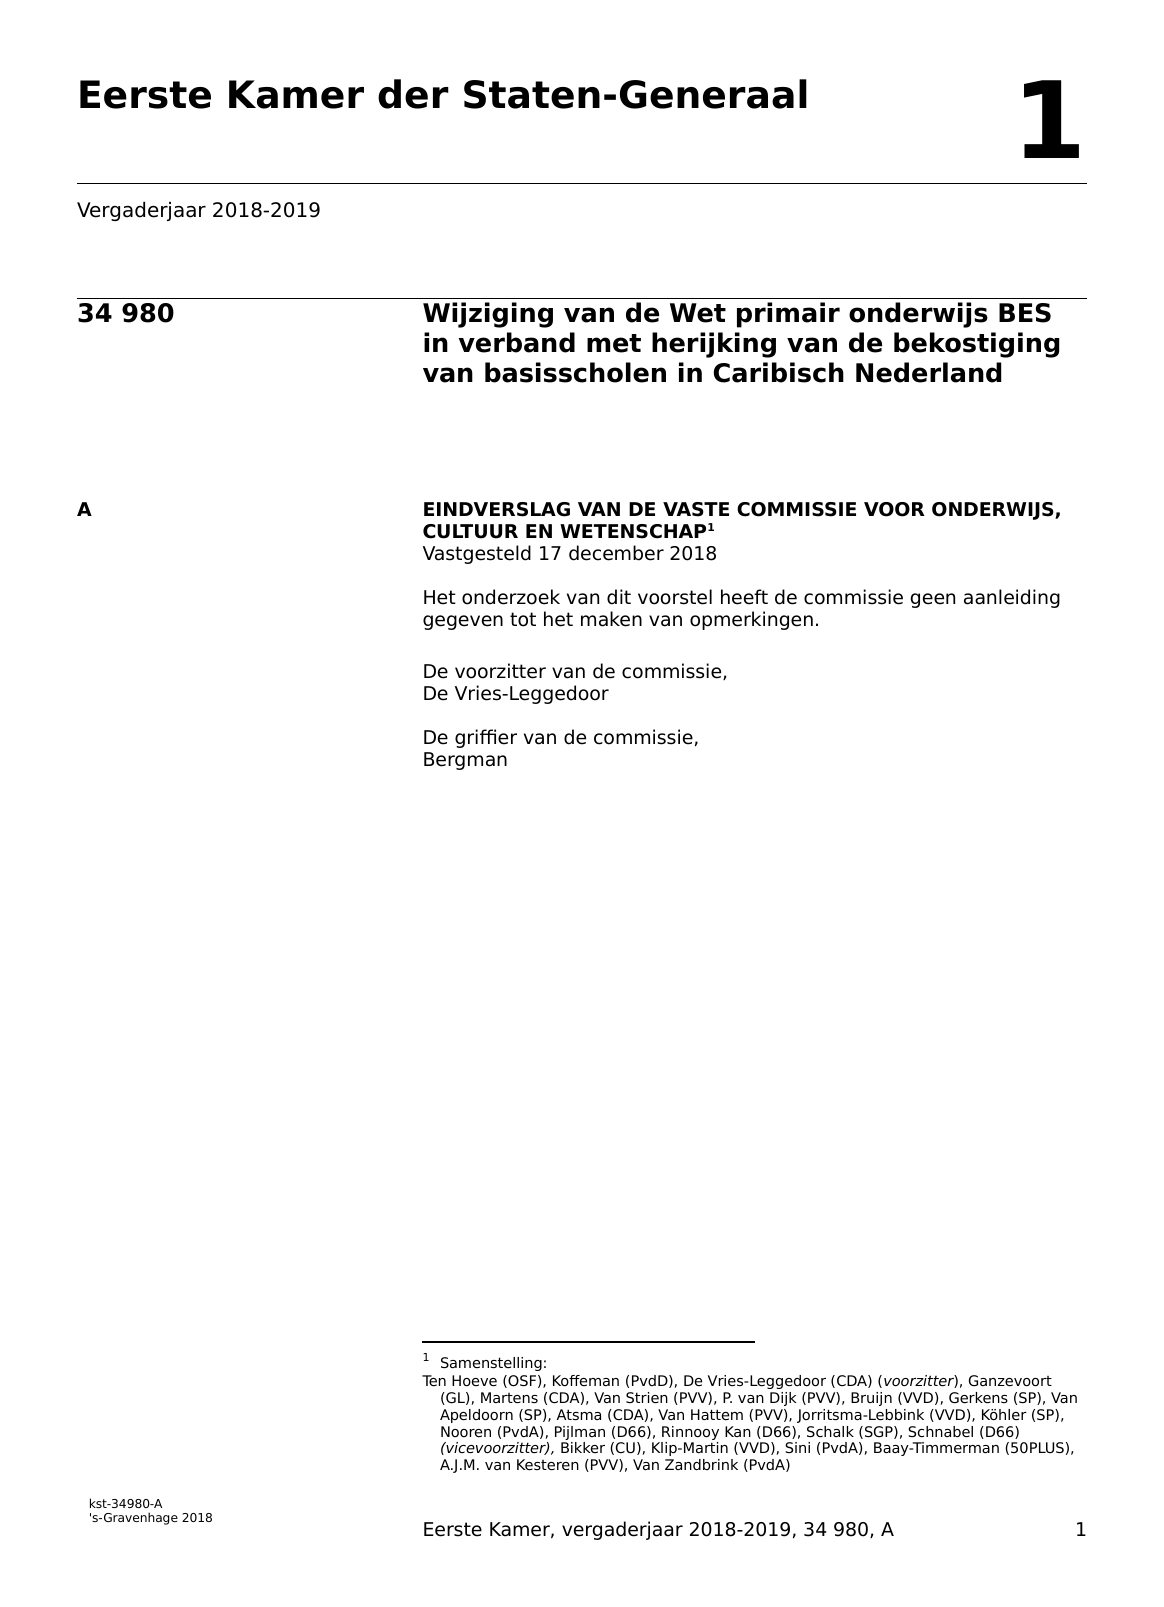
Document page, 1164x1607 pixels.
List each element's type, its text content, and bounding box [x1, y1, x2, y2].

text Vastgesteld 17 december 2018 [422, 543, 1087, 565]
text Het onderzoek van dit voorstel heeft de commissie geen aanleiding gegeven tot het maken van opmerkingen. [422, 587, 1087, 631]
subtitle A EINDVERSLAG VAN DE VASTE COMMISSIE VOOR ONDERWIJS, CULTUUR EN WETENSCHAP [77, 499, 1087, 543]
text Ten Hoeve (OSF), Koffeman (PvdD), De Vries-Leggedoor (CDA) (voorzitter), Ganzevoort (GL), Martens (CDA), Van Strien (PVV), P. van Dijk (PVV), Bruijn (VVD), Gerkens (SP), Van Apeldoorn (SP), Atsma (CDA), Van Hattem (PVV), Jorritsma-Lebbink (VVD), Köhler (SP), Nooren (PvdA), Pijlman (D66), Rinnooy Kan (D66), Schalk (SGP), Schnabel (D66) (vicevoorzitter), Bikker (CU), Klip-Martin (VVD), Sini (PvdA), Baay-Timmerman (50PLUS), A.J.M. van Kesteren (PVV), Van Zandbrink (PvdA) [422, 1373, 1087, 1474]
text De griffier van de commissie, Bergman [422, 727, 1087, 771]
table_header Eerste Kamer der Staten-Generaal [77, 59, 886, 183]
text De voorzitter van de commissie, De Vries-Leggedoor [422, 661, 1087, 705]
text 's-Gravenhage 2018 [88, 1511, 323, 1525]
table_header 1 [886, 59, 1087, 183]
subtitle 34 980 Wijziging van de Wet primair onderwijs BES in verband met herijking van de bekostiging van basisscholen in Caribisch Nederland [77, 299, 1087, 388]
text kst-34980-A [88, 1497, 323, 1511]
text Samenstelling: [422, 1351, 1087, 1373]
table_cell Vergaderjaar 2018-2019 [77, 184, 1087, 298]
